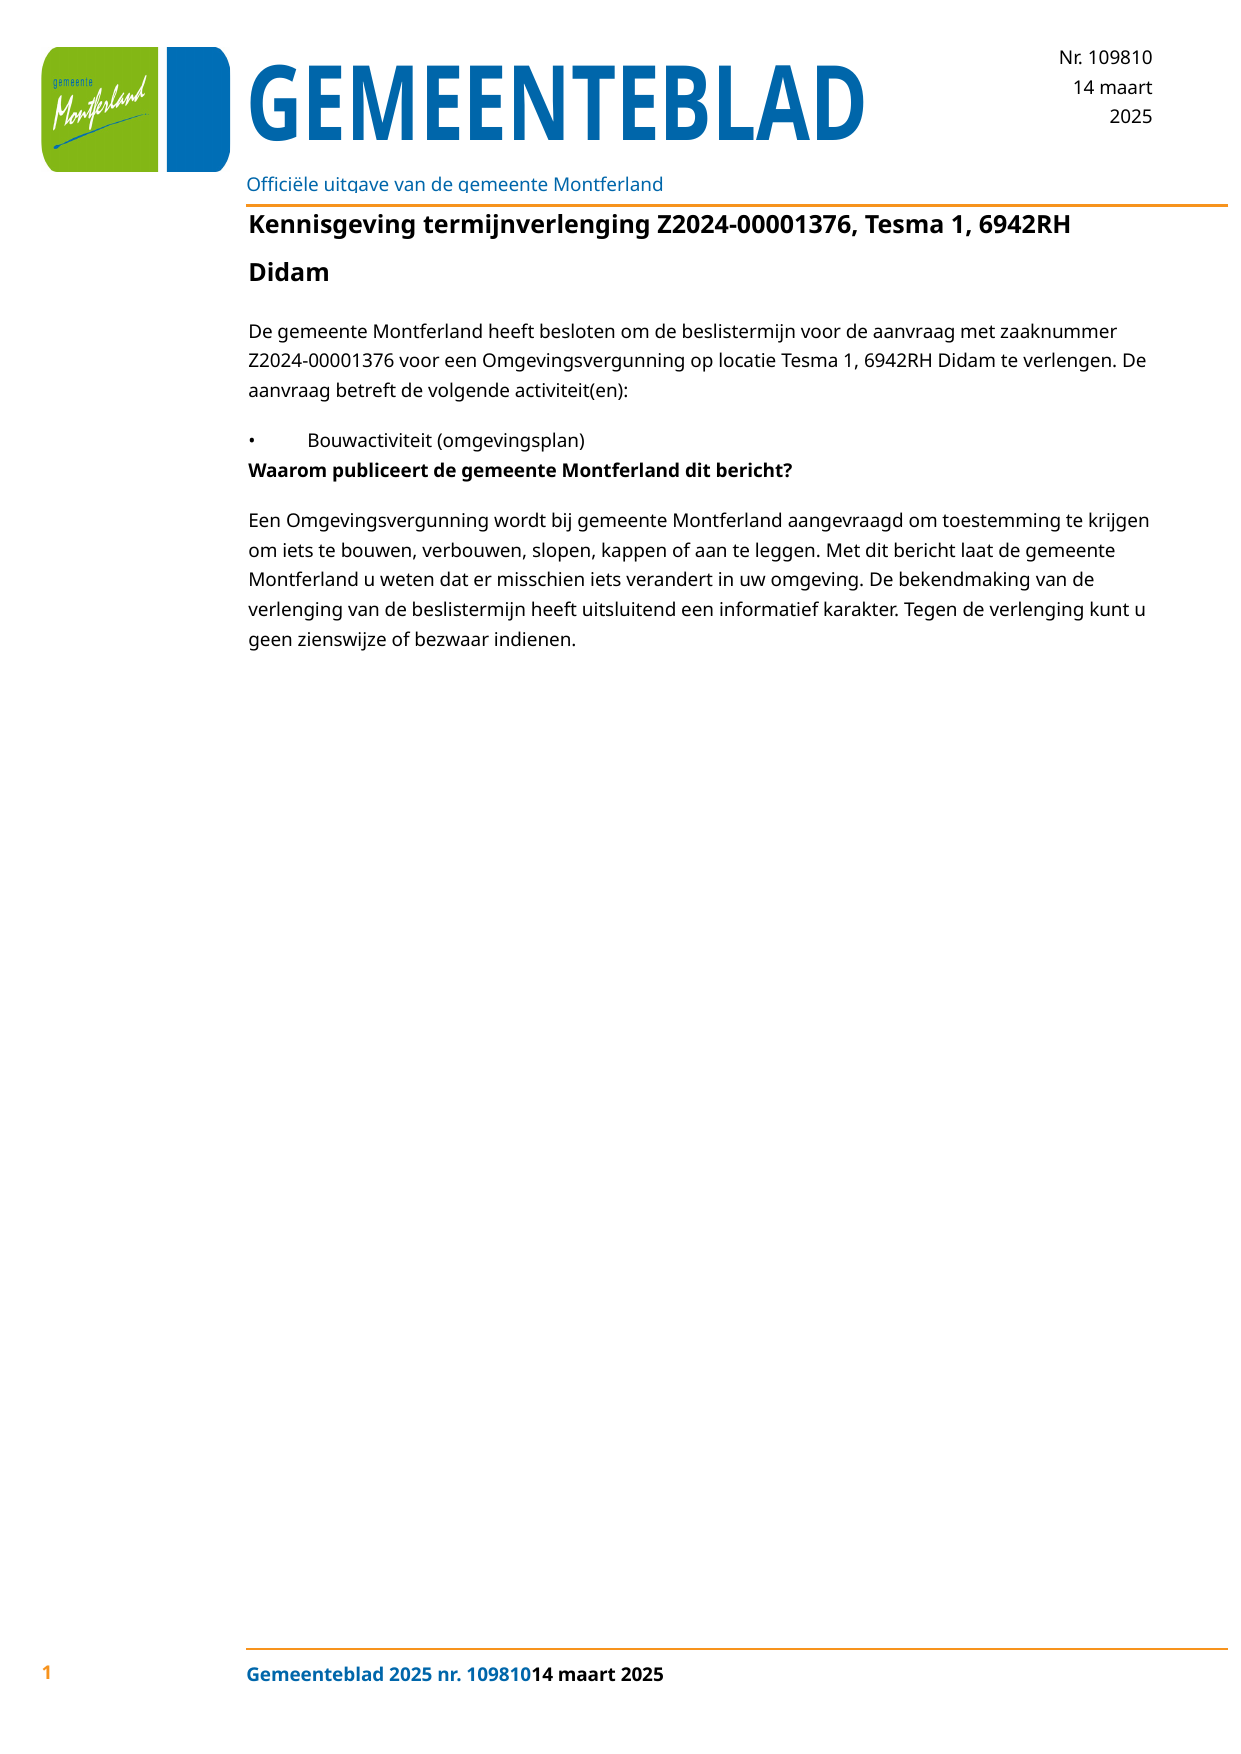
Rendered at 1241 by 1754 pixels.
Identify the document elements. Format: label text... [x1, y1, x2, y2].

text Kennisgeving termijnverlenging Z2024-00001376, Tesma 1, 6942RH Didam [248, 207, 1152, 288]
text Waarom publiceert de gemeente Montferland dit bericht? [248, 457, 1152, 483]
picture [41, 47, 231, 172]
list Bouwactiviteit (omgevingsplan) [248, 427, 1152, 453]
text De gemeente Montferland heeft besloten om de beslistermijn voor de aanvraag met zaaknummer Z2024-00001376 voor een Omgevingsvergunning op locatie Tesma 1, 6942RH Didam te verlengen. De aanvraag betreft de volgende activiteit(en): [248, 318, 1152, 403]
text Een Omgevingsvergunning wordt bij gemeente Montferland aangevraagd om toestemming te krijgen om iets te bouwen, verbouwen, slopen, kappen of aan te leggen. Met dit bericht laat de gemeente Montferland u weten dat er misschien iets verandert in uw omgeving. De bekendmaking van de verlenging van de beslistermijn heeft uitsluitend een informatief karakter. Tegen de verlenging kunt u geen zienswijze of bezwaar indienen. [248, 507, 1152, 652]
